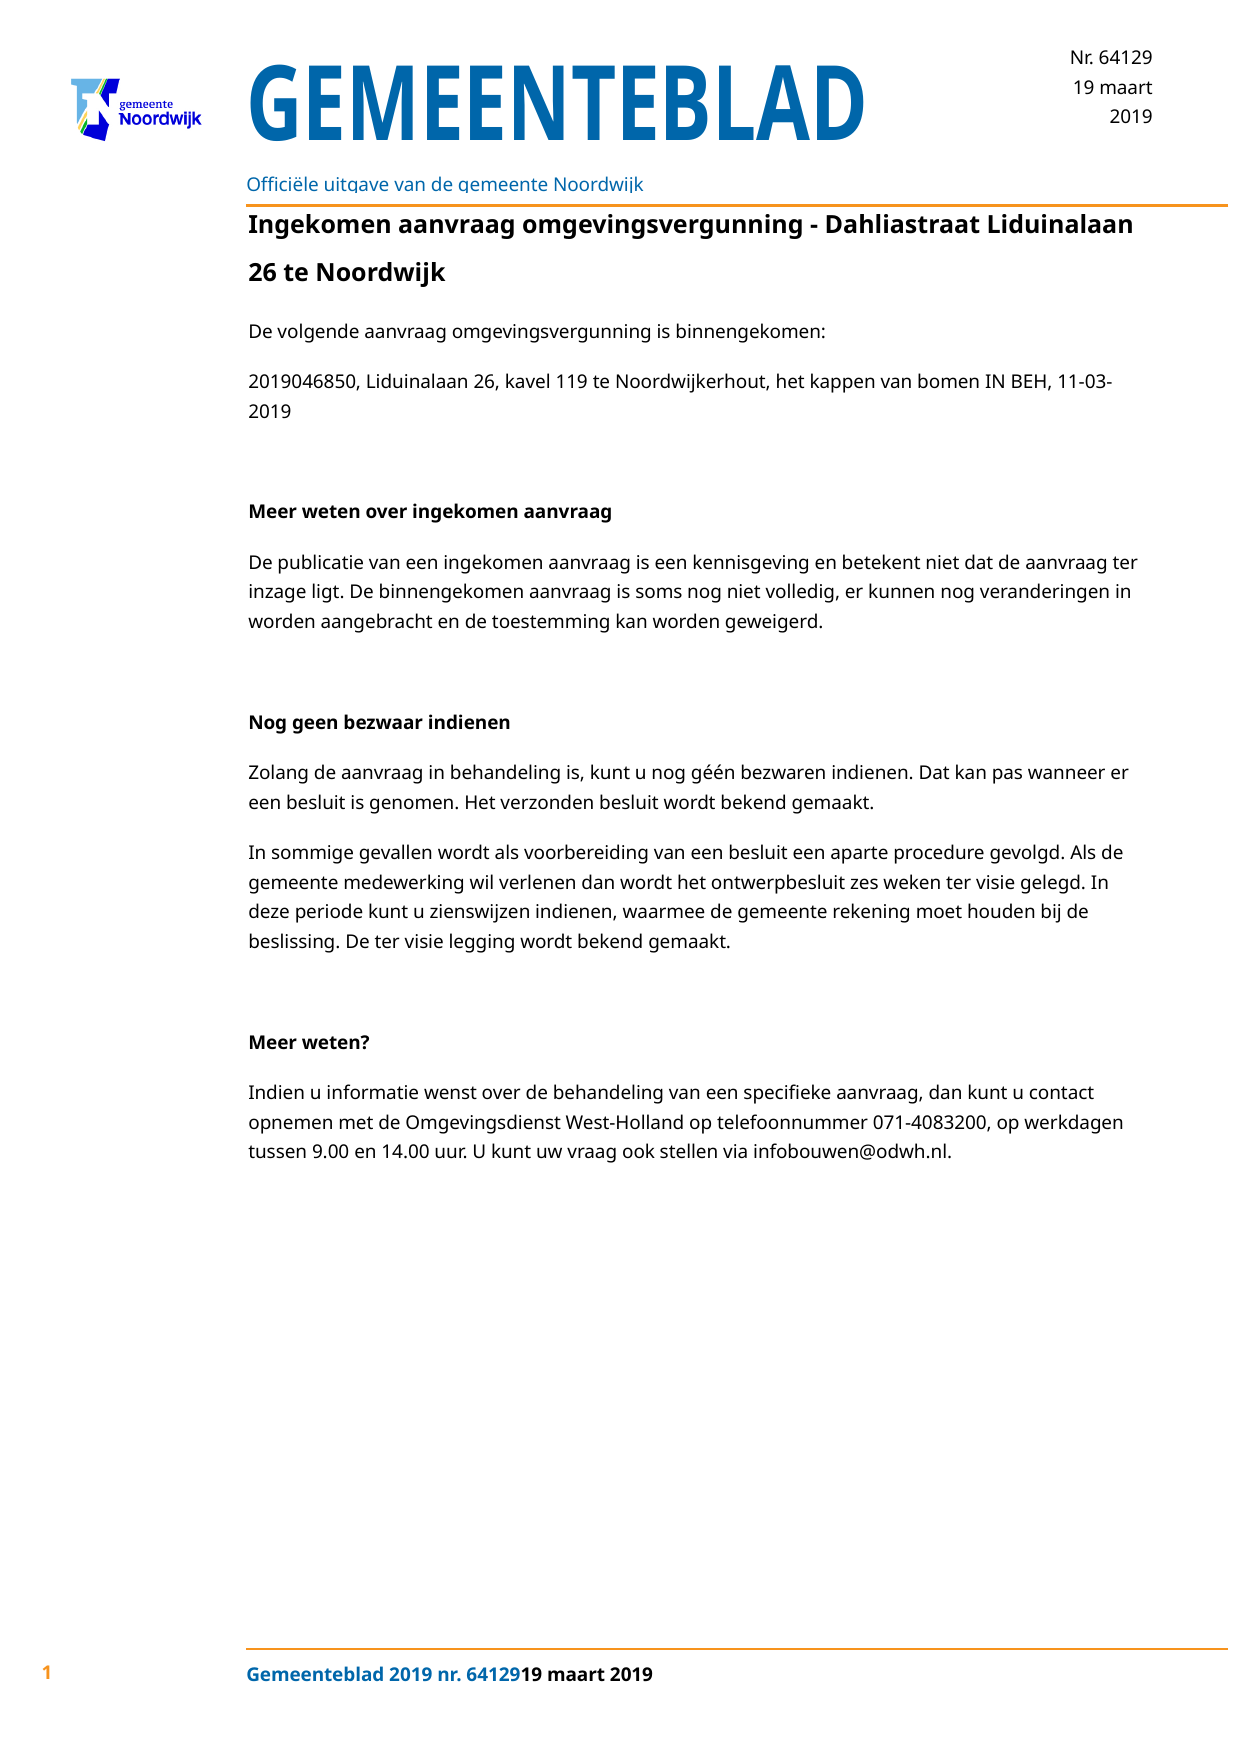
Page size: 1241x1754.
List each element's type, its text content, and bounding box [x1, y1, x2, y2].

text 2019046850, Liduinalaan 26, kavel 119 te Noordwijkerhout, het kappen van bomen IN BEH, 11-03-2019 [248, 368, 1152, 424]
text Nog geen bezwaar indienen [248, 709, 1152, 735]
text In sommige gevallen wordt als voorbereiding van een besluit een aparte procedure gevolgd. Als de gemeente medewerking wil verlenen dan wordt het ontwerpbesluit zes weken ter visie gelegd. In deze periode kunt u zienswijzen indienen, waarmee de gemeente rekening moet houden bij de beslissing. De ter visie legging wordt bekend gemaakt. [248, 839, 1152, 954]
text Ingekomen aanvraag omgevingsvergunning - Dahliastraat Liduinalaan 26 te Noordwijk [248, 207, 1152, 288]
text Meer weten? [248, 1029, 1152, 1055]
text Zolang de aanvraag in behandeling is, kunt u nog géén bezwaren indienen. Dat kan pas wanneer er een besluit is genomen. Het verzonden besluit wordt bekend gemaakt. [248, 759, 1152, 815]
text De volgende aanvraag omgevingsvergunning is binnengekomen: [248, 318, 1152, 344]
picture [41, 47, 231, 172]
text Meer weten over ingekomen aanvraag [248, 499, 1152, 524]
text De publicatie van een ingekomen aanvraag is een kennisgeving en betekent niet dat de aanvraag ter inzage ligt. De binnengekomen aanvraag is soms nog niet volledig, er kunnen nog veranderingen in worden aangebracht en de toestemming kan worden geweigerd. [248, 549, 1152, 634]
text Indien u informatie wenst over de behandeling van een specifieke aanvraag, dan kunt u contact opnemen met de Omgevingsdienst West-Holland op telefoonnummer 071-4083200, op werkdagen tussen 9.00 en 14.00 uur. U kunt uw vraag ook stellen via infobouwen@odwh.nl. [248, 1079, 1152, 1164]
